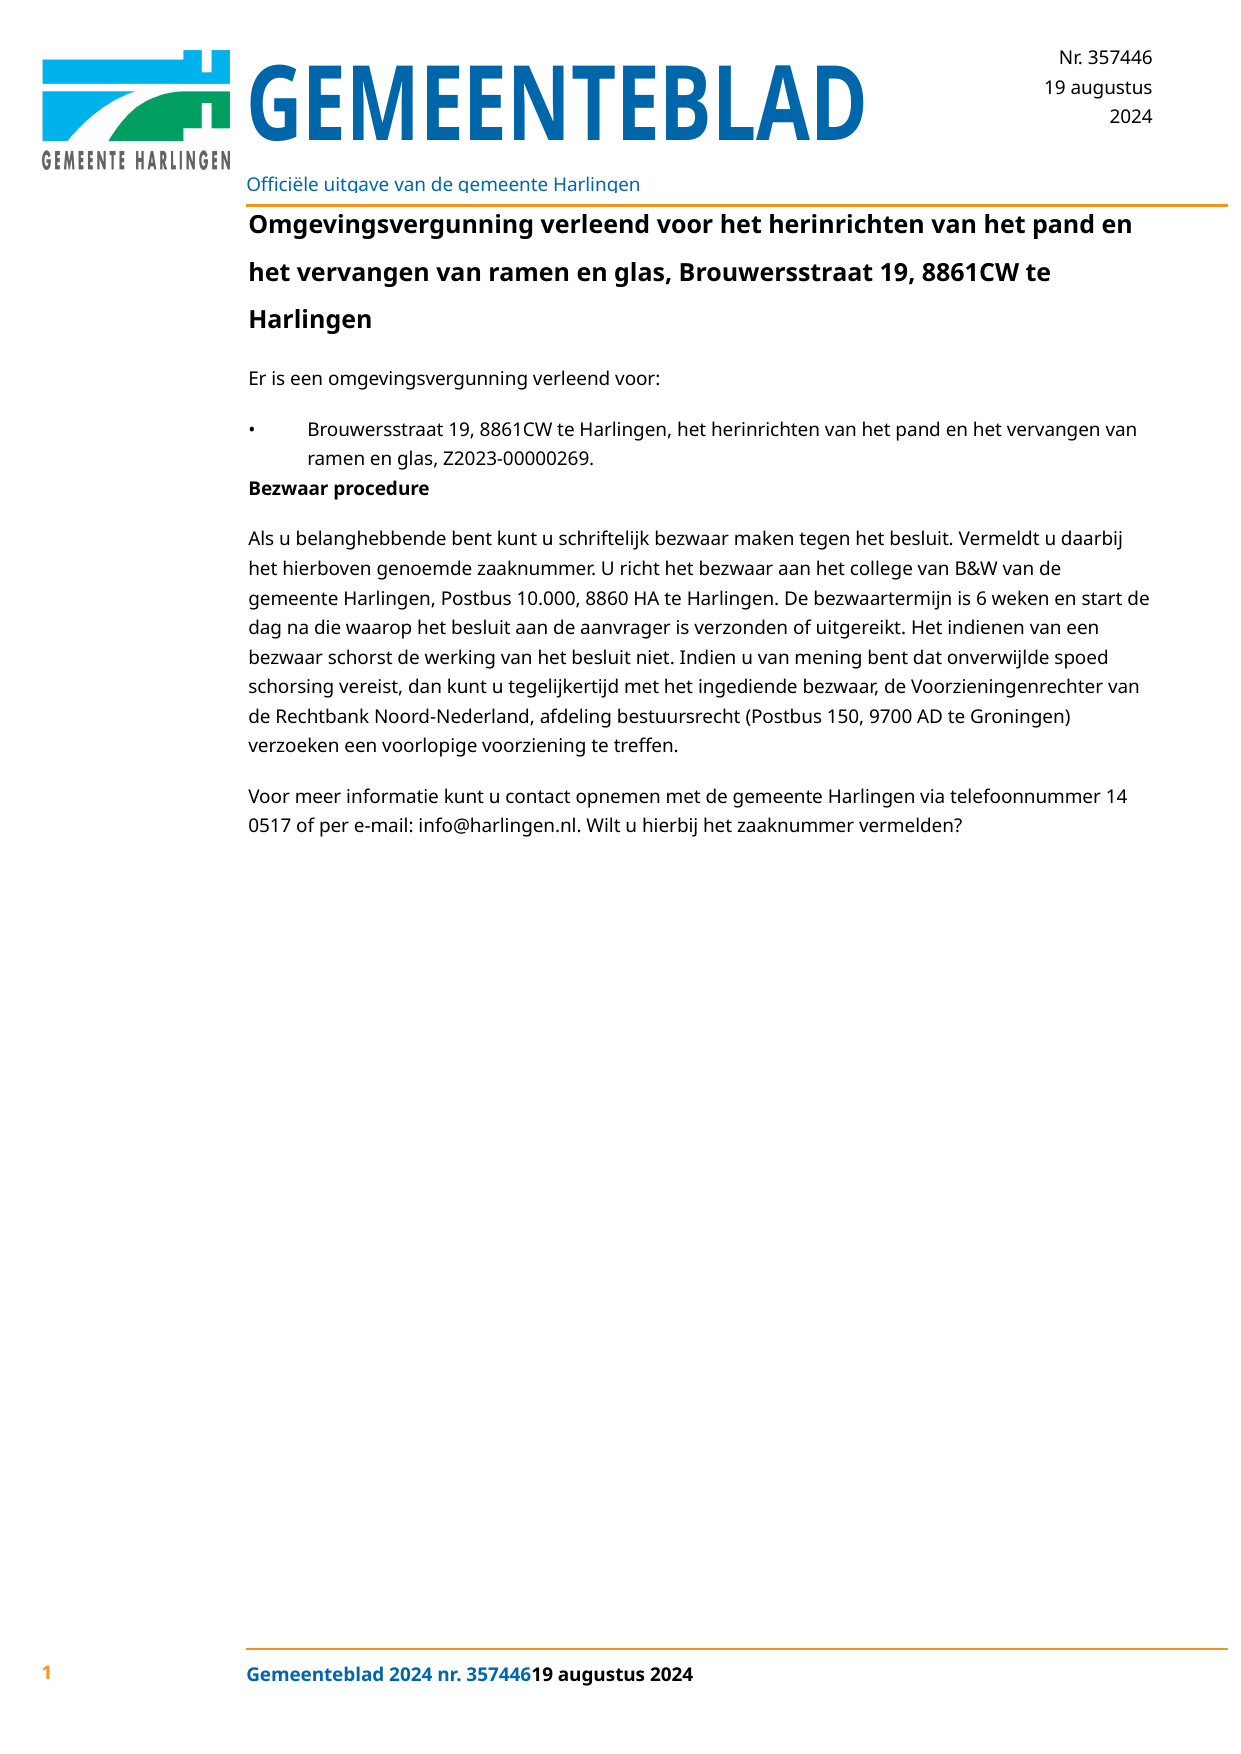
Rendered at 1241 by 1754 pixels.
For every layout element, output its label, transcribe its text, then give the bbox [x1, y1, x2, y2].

text Bezwaar procedure [248, 475, 1152, 501]
picture [41, 47, 231, 172]
list Brouwersstraat 19, 8861CW te Harlingen, het herinrichten van het pand en het vervangen van ramen en glas, Z2023-00000269. [248, 416, 1152, 471]
text Voor meer informatie kunt u contact opnemen met de gemeente Harlingen via telefoonnummer 14 0517 of per e-mail: info@harlingen.nl. Wilt u hierbij het zaaknummer vermelden? [248, 783, 1152, 838]
text Er is een omgevingsvergunning verleend voor: [248, 366, 1152, 391]
text Als u belanghebbende bent kunt u schriftelijk bezwaar maken tegen het besluit. Vermeldt u daarbij het hierboven genoemde zaaknummer. U richt het bezwaar aan het college van B&W van de gemeente Harlingen, Postbus 10.000, 8860 HA te Harlingen. De bezwaartermijn is 6 weken en start de dag na die waarop het besluit aan de aanvrager is verzonden of uitgereikt. Het indienen van een bezwaar schorst de werking van het besluit niet. Indien u van mening bent dat onverwijlde spoed schorsing vereist, dan kunt u tegelijkertijd met het ingediende bezwaar, de Voorzieningenrechter van de Rechtbank Noord-Nederland, afdeling bestuursrecht (Postbus 150, 9700 AD te Groningen) verzoeken een voorlopige voorziening te treffen. [248, 526, 1152, 758]
text Omgevingsvergunning verleend voor het herinrichten van het pand en het vervangen van ramen en glas, Brouwersstraat 19, 8861CW te Harlingen [248, 207, 1152, 336]
